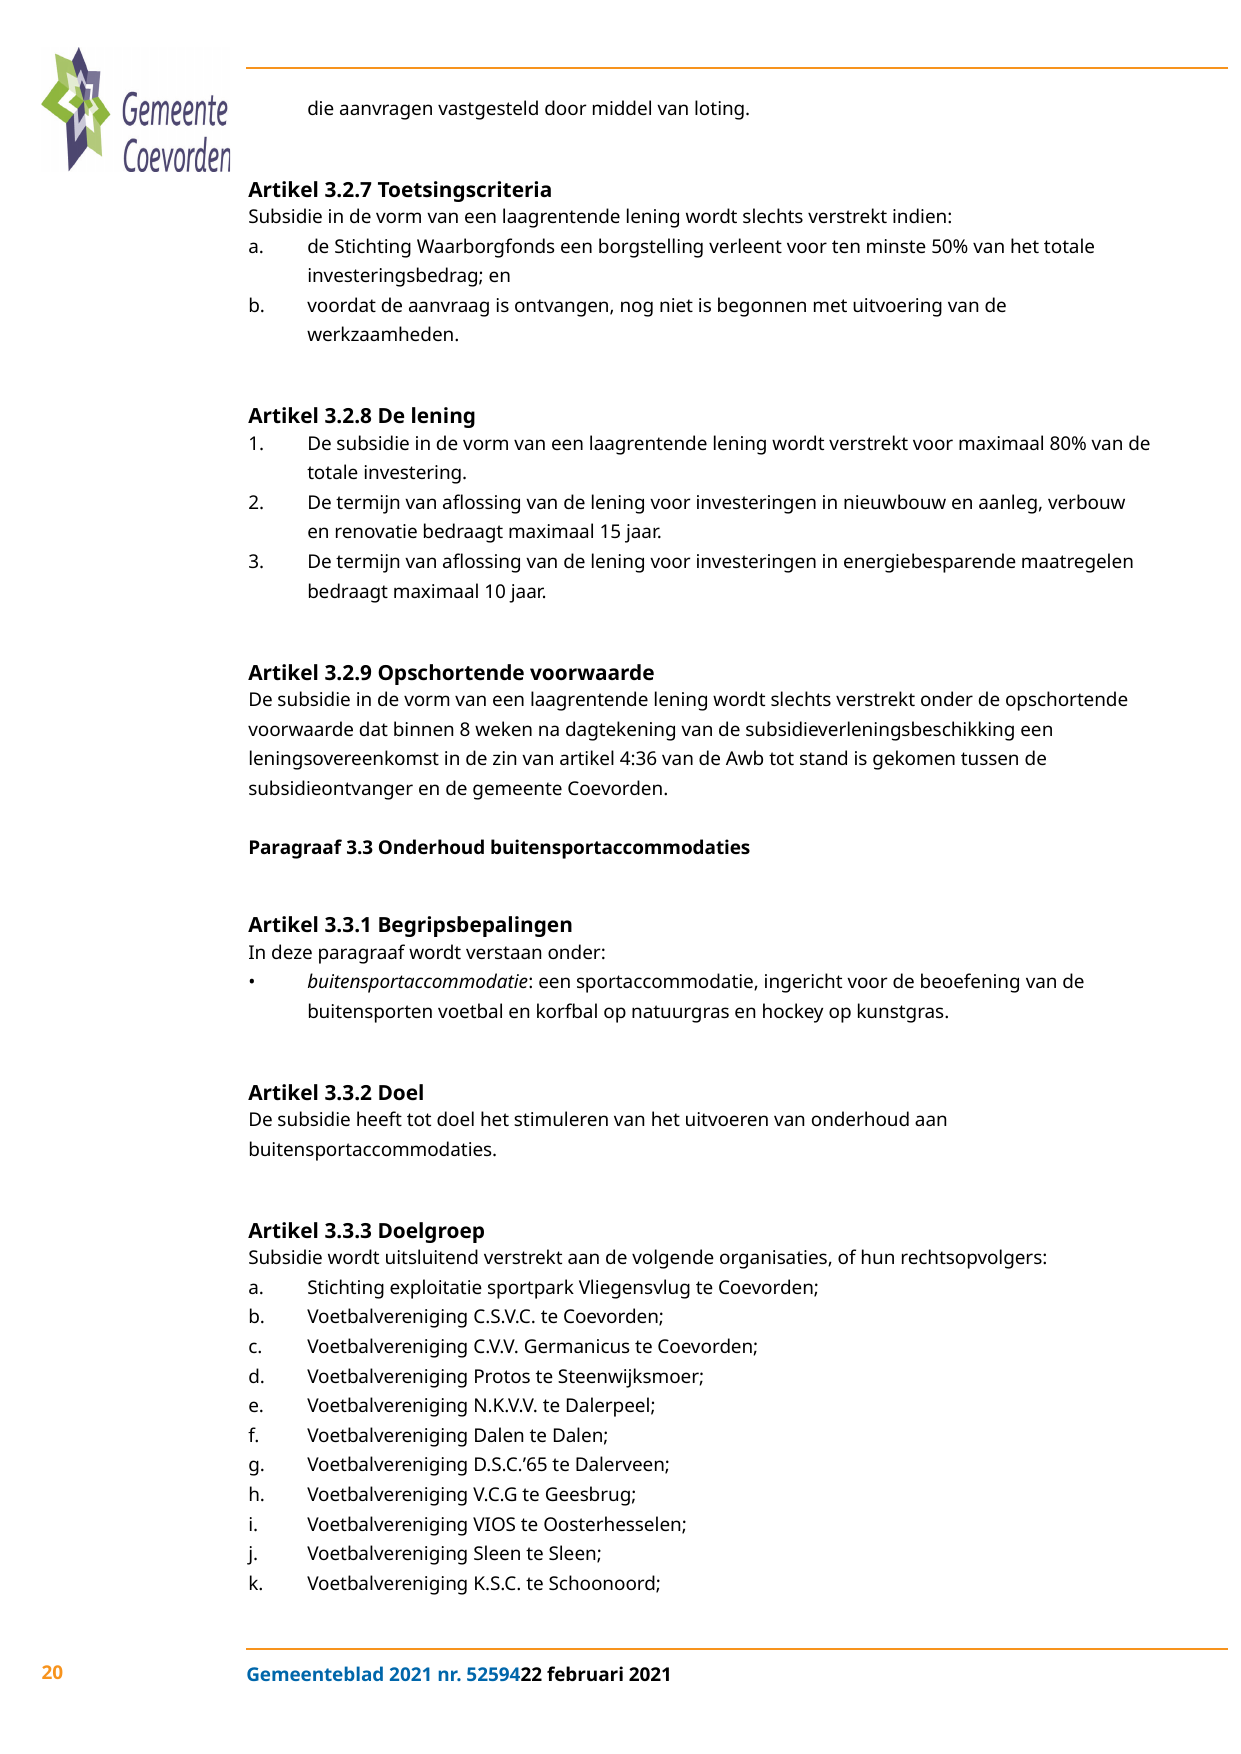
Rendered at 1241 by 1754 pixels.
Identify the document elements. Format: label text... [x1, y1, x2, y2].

text Subsidie in de vorm van een laagrentende lening wordt slechts verstrekt indien: [248, 203, 1152, 229]
picture [41, 47, 231, 172]
list Voetbalvereniging C.V.V. Germanicus te Coevorden; [248, 1333, 1152, 1359]
list Voetbalvereniging K.S.C. te Schoonoord; [248, 1570, 1152, 1596]
text De subsidie heeft tot doel het stimuleren van het uitvoeren van onderhoud aan buitensportaccommodaties. [248, 1106, 1152, 1162]
list De termijn van aflossing van de lening voor investeringen in nieuwbouw en aanleg, verbouw en renovatie bedraagt maximaal 15 jaar. [248, 489, 1152, 544]
text Artikel 3.3.1 Begripsbepalingen [248, 910, 1152, 939]
list Voetbalvereniging Dalen te Dalen; [248, 1422, 1152, 1448]
list De subsidie in de vorm van een laagrentende lening wordt verstrekt voor maximaal 80% van de totale investering. [248, 430, 1152, 485]
text Subsidie wordt uitsluitend verstrekt aan de volgende organisaties, of hun rechtsopvolgers: [248, 1244, 1152, 1270]
text De subsidie in de vorm van een laagrentende lening wordt slechts verstrekt onder de opschortende voorwaarde dat binnen 8 weken na dagtekening van de subsidieverleningsbeschikking een leningsovereenkomst in de zin van artikel 4:36 van de Awb tot stand is gekomen tussen de subsidieontvanger en de gemeente Coevorden. [248, 686, 1152, 801]
list de Stichting Waarborgfonds een borgstelling verleent voor ten minste 50% van het totale investeringsbedrag; en [248, 233, 1152, 288]
list Voetbalvereniging Sleen te Sleen; [248, 1540, 1152, 1566]
text Paragraaf 3.3 Onderhoud buitensportaccommodaties [248, 834, 1152, 860]
list voordat de aanvraag is ontvangen, nog niet is begonnen met uitvoering van de werkzaamheden. [248, 292, 1152, 347]
text Artikel 3.2.8 De lening [248, 402, 1152, 430]
list De termijn van aflossing van de lening voor investeringen in energiebesparende maatregelen bedraagt maximaal 10 jaar. [248, 548, 1152, 604]
list Voetbalvereniging V.C.G te Geesbrug; [248, 1481, 1152, 1507]
list buitensportaccommodatie: een sportaccommodatie, ingericht voor de beoefening van de buitensporten voetbal en korfbal op natuurgras en hockey op kunstgras. [248, 968, 1152, 1024]
list Voetbalvereniging Protos te Steenwijksmoer; [248, 1363, 1152, 1388]
text Artikel 3.2.7 Toetsingscriteria [248, 175, 1152, 203]
list die aanvragen vastgesteld door middel van loting. [248, 95, 1152, 121]
list Voetbalvereniging N.K.V.V. te Dalerpeel; [248, 1392, 1152, 1418]
text Artikel 3.3.3 Doelgroep [248, 1216, 1152, 1244]
text Artikel 3.3.2 Doel [248, 1078, 1152, 1106]
text In deze paragraaf wordt verstaan onder: [248, 939, 1152, 964]
list Voetbalvereniging C.S.V.C. te Coevorden; [248, 1304, 1152, 1329]
text Artikel 3.2.9 Opschortende voorwaarde [248, 658, 1152, 686]
list Voetbalvereniging VIOS te Oosterhesselen; [248, 1511, 1152, 1536]
list Voetbalvereniging D.S.C.’65 te Dalerveen; [248, 1452, 1152, 1477]
list Stichting exploitatie sportpark Vliegensvlug te Coevorden; [248, 1274, 1152, 1300]
